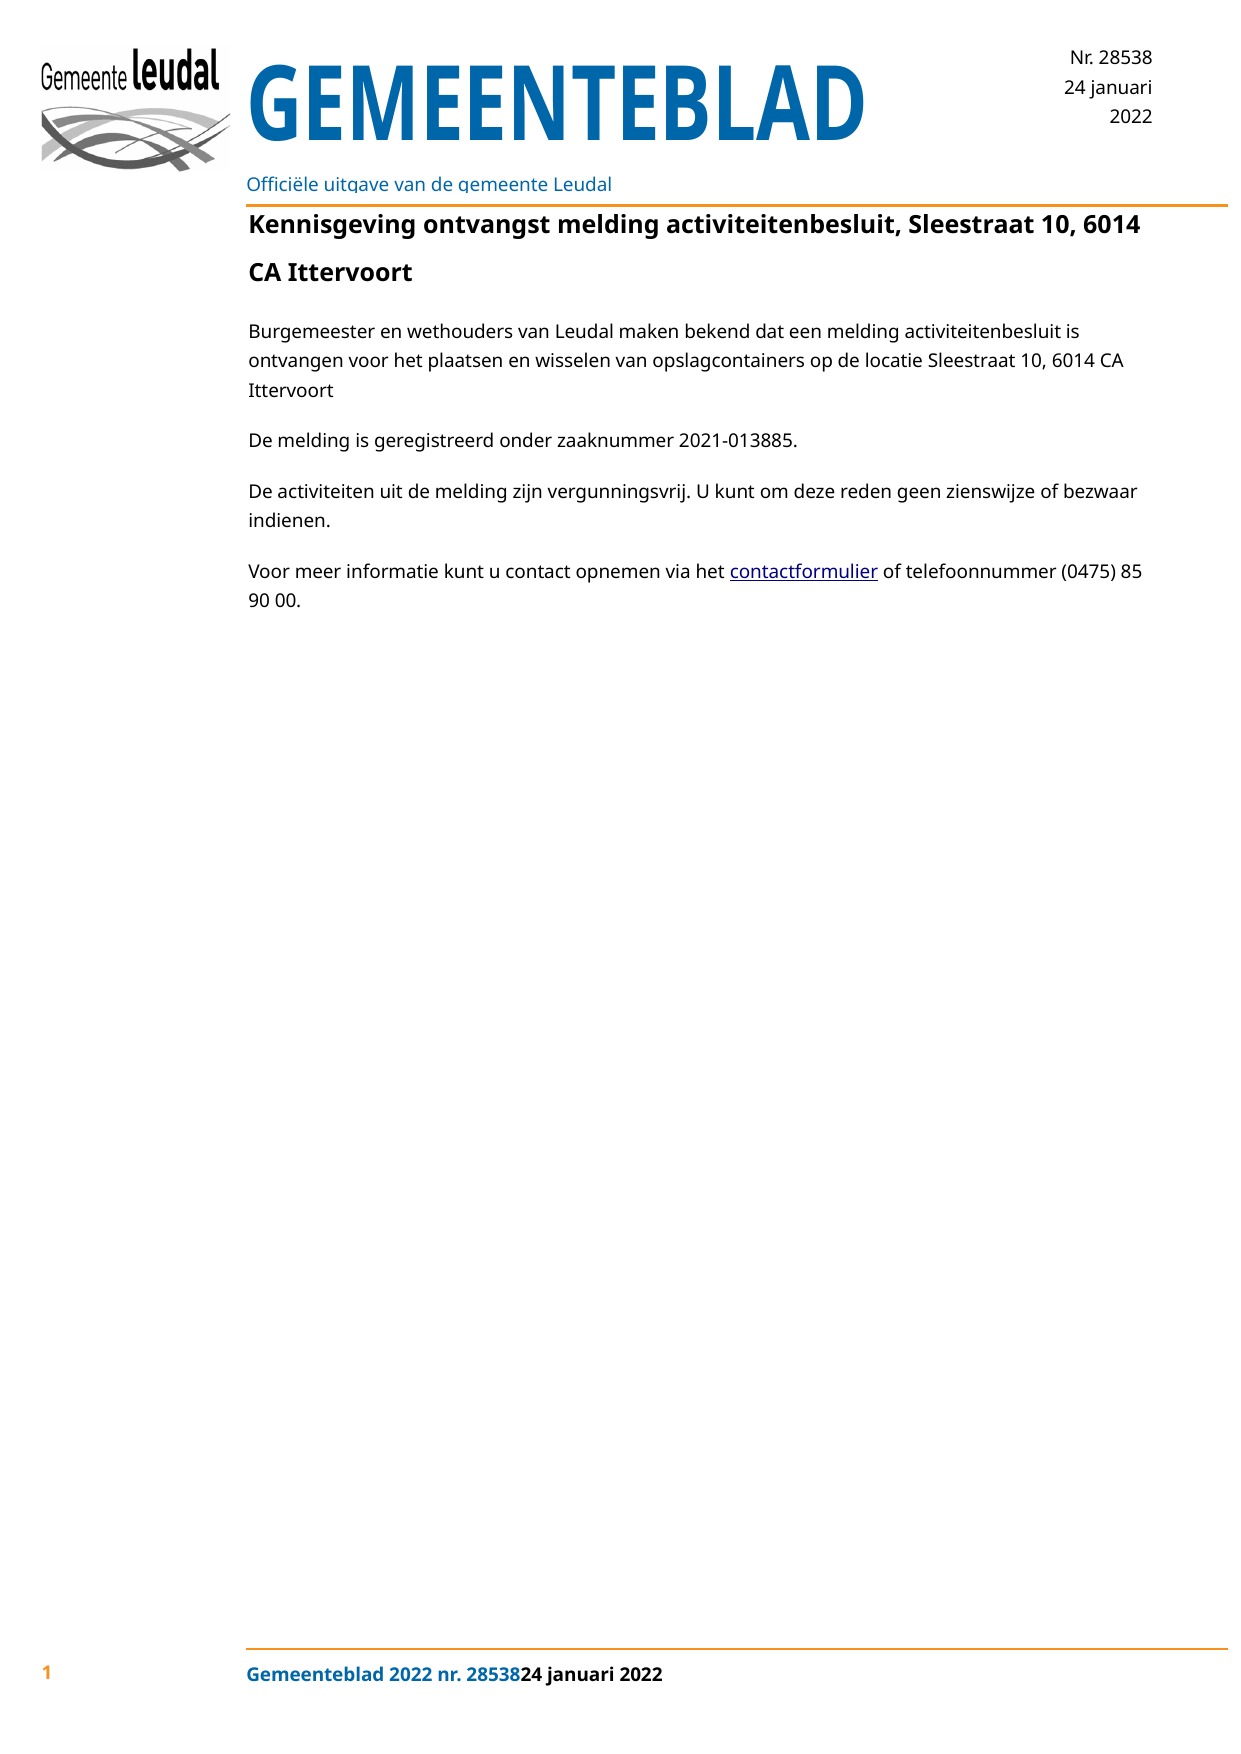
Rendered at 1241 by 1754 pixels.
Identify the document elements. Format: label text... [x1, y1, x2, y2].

text De melding is geregistreerd onder zaaknummer 2021-013885. [248, 427, 1152, 453]
text Kennisgeving ontvangst melding activiteitenbesluit, Sleestraat 10, 6014 CA Ittervoort [248, 207, 1152, 288]
text De activiteiten uit de melding zijn vergunningsvrij. U kunt om deze reden geen zienswijze of bezwaar indienen. [248, 478, 1152, 533]
text Burgemeester en wethouders van Leudal maken bekend dat een melding activiteitenbesluit is ontvangen voor het plaatsen en wisselen van opslagcontainers op de locatie Sleestraat 10, 6014 CA Ittervoort [248, 318, 1152, 403]
text Voor meer informatie kunt u contact opnemen via het contactformulier of telefoonnummer (0475) 85 90 00. [248, 558, 1152, 613]
picture [41, 47, 231, 172]
